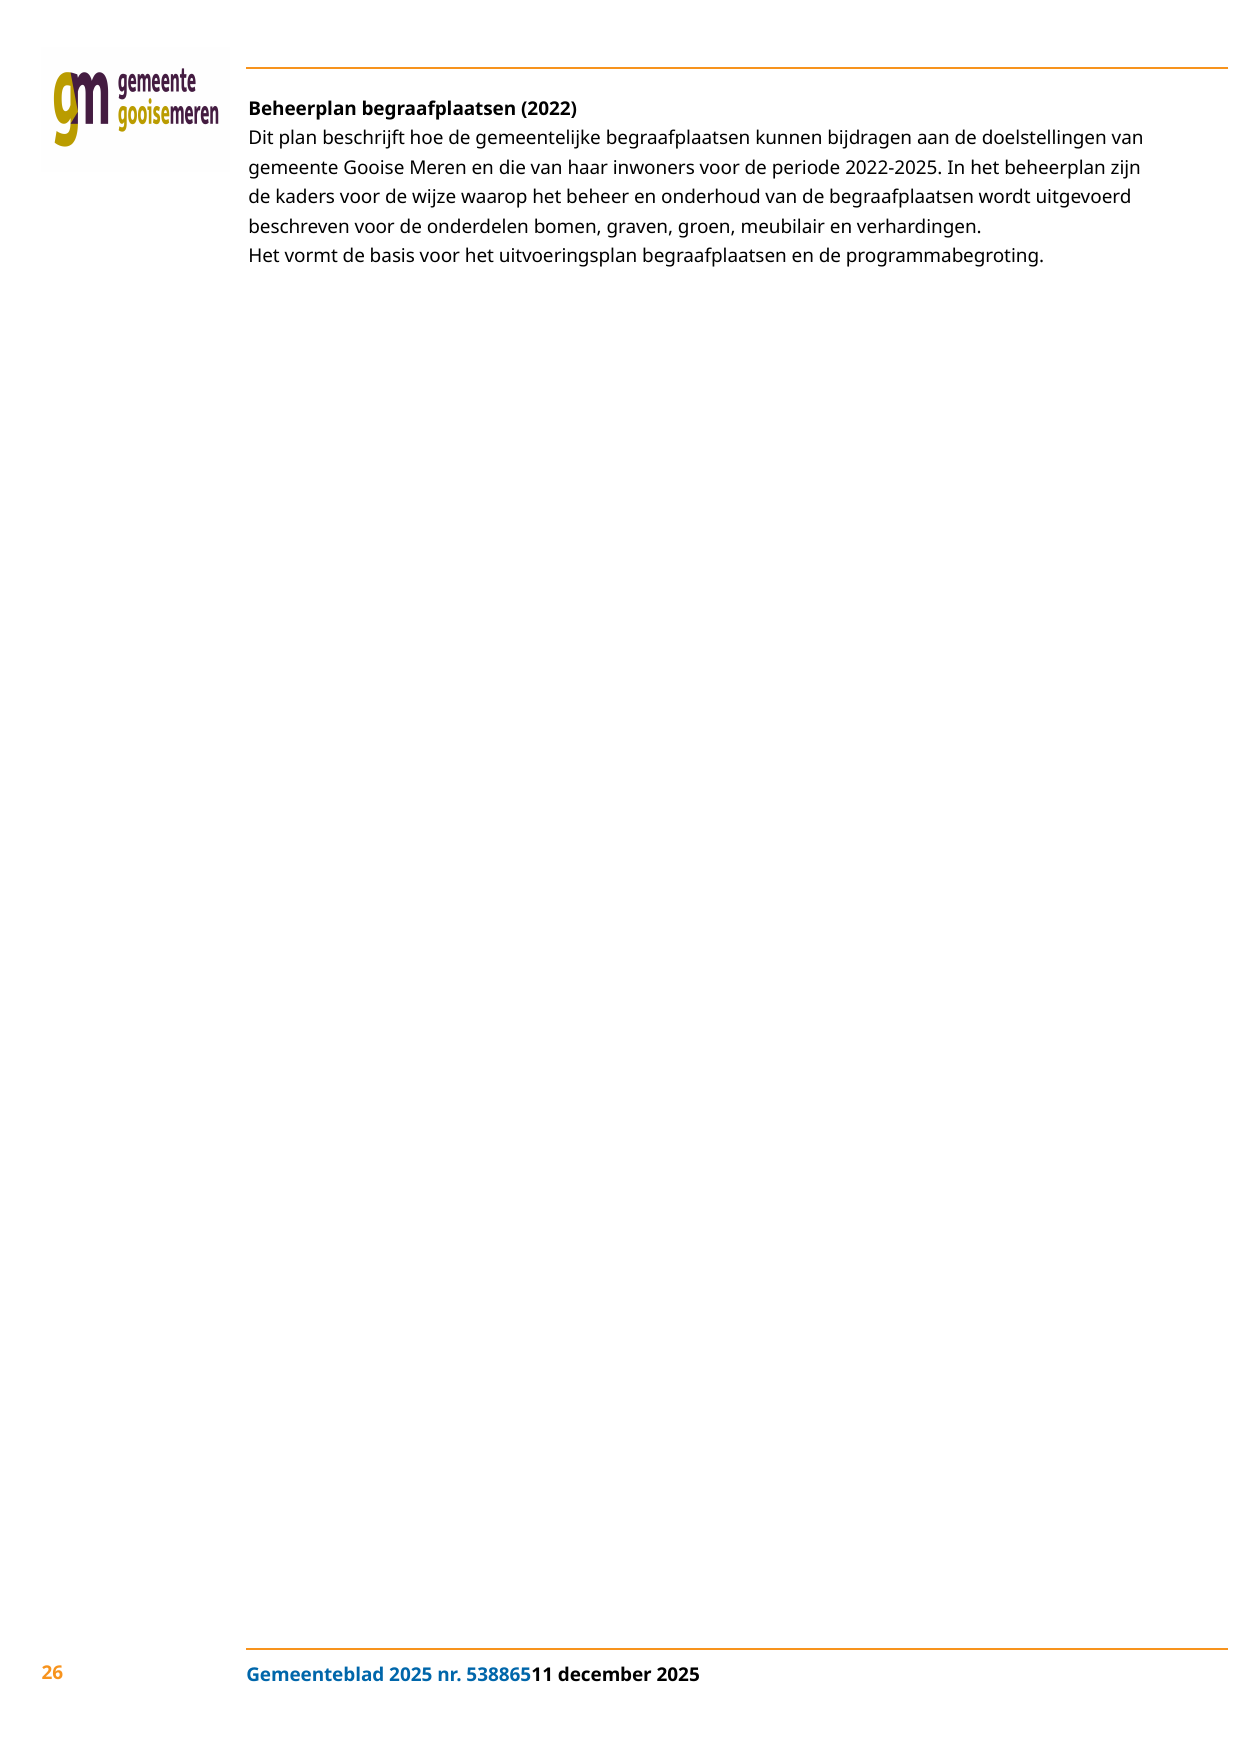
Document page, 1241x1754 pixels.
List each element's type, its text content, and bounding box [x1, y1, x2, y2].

text Beheerplan begraafplaatsen (2022) [248, 95, 1152, 121]
text Het vormt de basis voor het uitvoeringsplan begraafplaatsen en de programmabegroting. [248, 243, 1152, 268]
picture [41, 47, 231, 172]
text Dit plan beschrijft hoe de gemeentelijke begraafplaatsen kunnen bijdragen aan de doelstellingen van gemeente Gooise Meren en die van haar inwoners voor de periode 2022-2025. In het beheerplan zijn de kaders voor de wijze waarop het beheer en onderhoud van de begraafplaatsen wordt uitgevoerd beschreven voor de onderdelen bomen, graven, groen, meubilair en verhardingen. [248, 124, 1152, 239]
